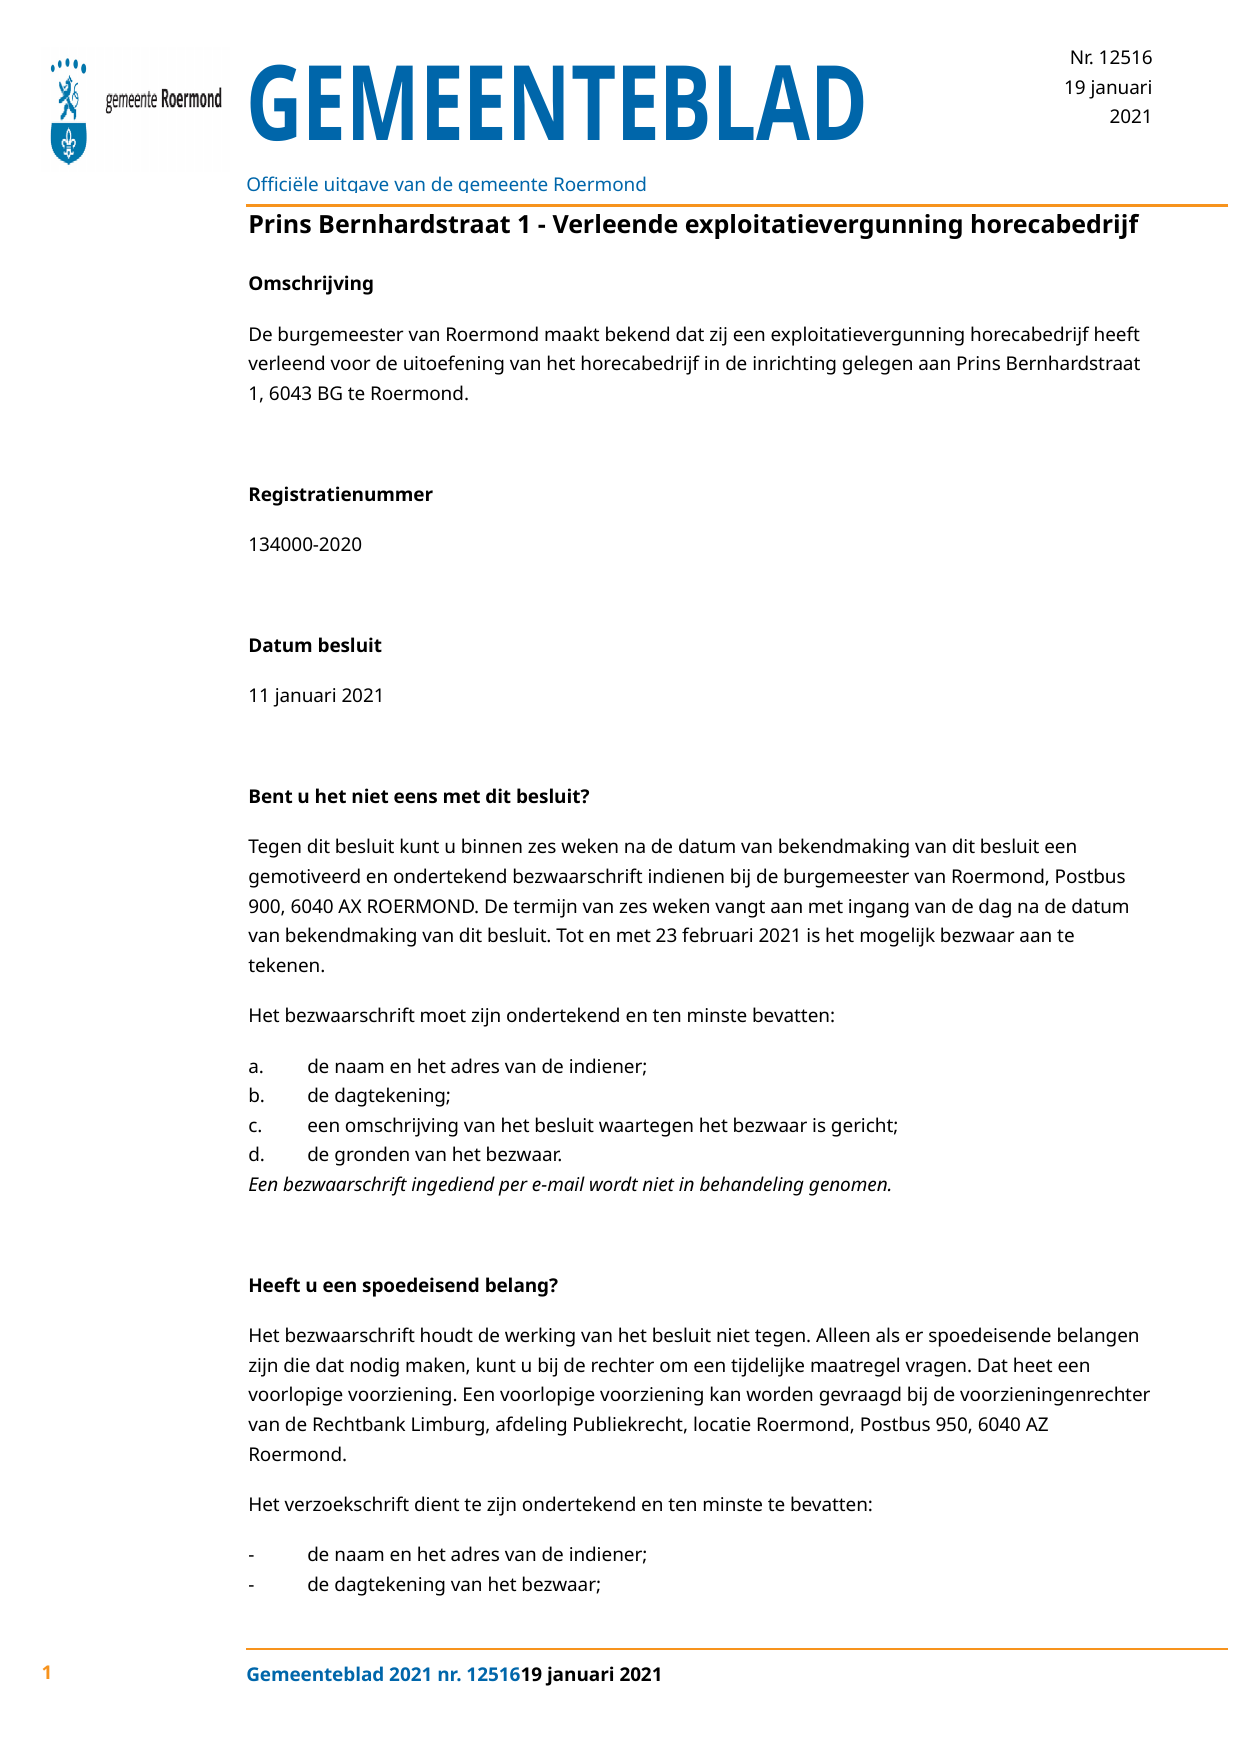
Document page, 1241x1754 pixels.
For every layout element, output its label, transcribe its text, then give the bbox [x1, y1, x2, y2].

text Het bezwaarschrift houdt de werking van het besluit niet tegen. Alleen als er spoedeisende belangen zijn die dat nodig maken, kunt u bij de rechter om een tijdelijke maatregel vragen. Dat heet een voorlopige voorziening. Een voorlopige voorziening kan worden gevraagd bij de voorzieningenrechter van de Rechtbank Limburg, afdeling Publiekrecht, locatie Roermond, Postbus 950, 6040 AZ Roermond. [248, 1322, 1152, 1466]
text Het bezwaarschrift moet zijn ondertekend en ten minste bevatten: [248, 1002, 1152, 1028]
text 11 januari 2021 [248, 682, 1152, 708]
text Heeft u een spoedeisend belang? [248, 1272, 1152, 1298]
text De burgemeester van Roermond maakt bekend dat zij een exploitatievergunning horecabedrijf heeft verleend voor de uitoefening van het horecabedrijf in de inrichting gelegen aan Prins Bernhardstraat 1, 6043 BG te Roermond. [248, 321, 1152, 406]
list de dagtekening; [248, 1082, 1152, 1108]
text 134000-2020 [248, 531, 1152, 557]
list de naam en het adres van de indiener; [248, 1542, 1152, 1567]
list de dagtekening van het bezwaar; [248, 1571, 1152, 1597]
list een omschrijving van het besluit waartegen het bezwaar is gericht; [248, 1112, 1152, 1138]
list de gronden van het bezwaar. [248, 1142, 1152, 1167]
text Het verzoekschrift dient te zijn ondertekend en ten minste te bevatten: [248, 1491, 1152, 1517]
text Datum besluit [248, 632, 1152, 658]
text Tegen dit besluit kunt u binnen zes weken na de datum van bekendmaking van dit besluit een gemotiveerd en ondertekend bezwaarschrift indienen bij de burgemeester van Roermond, Postbus 900, 6040 AX ROERMOND. De termijn van zes weken vangt aan met ingang van de dag na de datum van bekendmaking van dit besluit. Tot en met 23 februari 2021 is het mogelijk bezwaar aan te tekenen. [248, 834, 1152, 978]
text Registratienummer [248, 481, 1152, 506]
text Bent u het niet eens met dit besluit? [248, 783, 1152, 809]
text Omschrijving [248, 270, 1152, 296]
list de naam en het adres van de indiener; [248, 1053, 1152, 1078]
picture [41, 47, 231, 172]
text Prins Bernhardstraat 1 - Verleende exploitatievergunning horecabedrijf [248, 207, 1152, 241]
text Een bezwaarschrift ingediend per e-mail wordt niet in behandeling genomen. [248, 1171, 1152, 1197]
